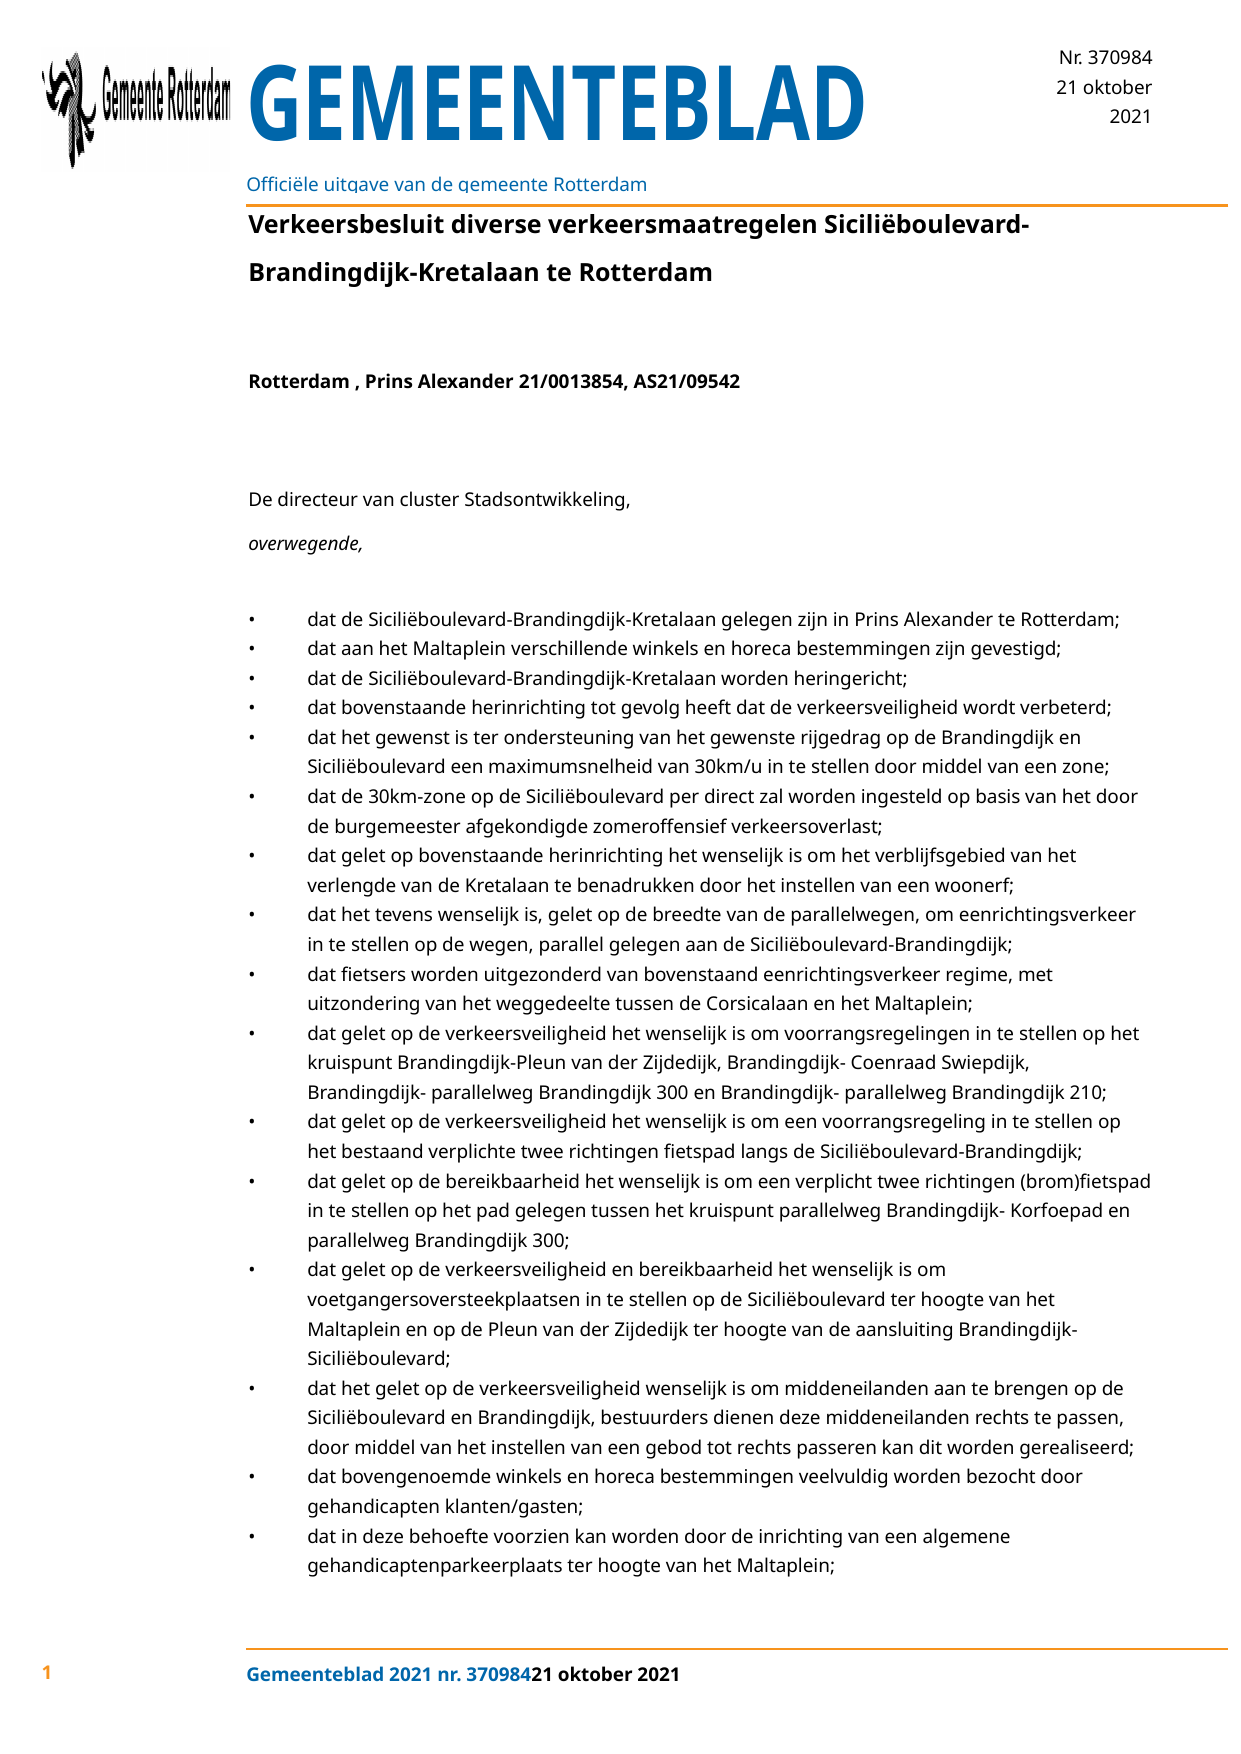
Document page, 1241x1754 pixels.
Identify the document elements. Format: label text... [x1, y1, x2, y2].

list dat de Siciliëboulevard-Brandingdijk-Kretalaan worden heringericht; [248, 665, 1152, 691]
list dat fietsers worden uitgezonderd van bovenstaand eenrichtingsverkeer regime, met uitzondering van het weggedeelte tussen de Corsicalaan en het Maltaplein; [248, 961, 1152, 1016]
list dat het tevens wenselijk is, gelet op de breedte van de parallelwegen, om eenrichtingsverkeer in te stellen op de wegen, parallel gelegen aan de Siciliëboulevard-Brandingdijk; [248, 902, 1152, 957]
list dat aan het Maltaplein verschillende winkels en horeca bestemmingen zijn gevestigd; [248, 635, 1152, 661]
picture [41, 47, 231, 172]
list dat het gewenst is ter ondersteuning van het gewenste rijgedrag op de Brandingdijk en Siciliëboulevard een maximumsnelheid van 30km/u in te stellen door middel van een zone; [248, 724, 1152, 779]
text Rotterdam , Prins Alexander 21/0013854, AS21/09542 [248, 368, 1152, 394]
list dat bovengenoemde winkels en horeca bestemmingen veelvuldig worden bezocht door gehandicapten klanten/gasten; [248, 1464, 1152, 1519]
list dat de 30km-zone op de Siciliëboulevard per direct zal worden ingesteld op basis van het door de burgemeester afgekondigde zomeroffensief verkeersoverlast; [248, 783, 1152, 839]
text overwegende, [248, 530, 1152, 555]
list dat de Siciliëboulevard-Brandingdijk-Kretalaan gelegen zijn in Prins Alexander te Rotterdam; [248, 606, 1152, 632]
text De directeur van cluster Stadsontwikkeling, [248, 487, 1152, 512]
list dat gelet op de verkeersveiligheid en bereikbaarheid het wenselijk is om voetgangersoversteekplaatsen in te stellen op de Siciliëboulevard ter hoogte van het Maltaplein en op de Pleun van der Zijdedijk ter hoogte van de aansluiting Brandingdijk- Siciliëboulevard; [248, 1257, 1152, 1371]
list dat gelet op de bereikbaarheid het wenselijk is om een verplicht twee richtingen (brom)fietspad in te stellen op het pad gelegen tussen het kruispunt parallelweg Brandingdijk- Korfoepad en parallelweg Brandingdijk 300; [248, 1168, 1152, 1253]
list dat gelet op de verkeersveiligheid het wenselijk is om voorrangsregelingen in te stellen op het kruispunt Brandingdijk-Pleun van der Zijdedijk, Brandingdijk- Coenraad Swiepdijk, Brandingdijk- parallelweg Brandingdijk 300 en Brandingdijk- parallelweg Brandingdijk 210; [248, 1020, 1152, 1105]
text Verkeersbesluit diverse verkeersmaatregelen Siciliëboulevard-Brandingdijk-Kretalaan te Rotterdam [248, 207, 1152, 288]
list dat gelet op de verkeersveiligheid het wenselijk is om een voorrangsregeling in te stellen op het bestaand verplichte twee richtingen fietspad langs de Siciliëboulevard-Brandingdijk; [248, 1109, 1152, 1164]
list dat bovenstaande herinrichting tot gevolg heeft dat de verkeersveiligheid wordt verbeterd; [248, 694, 1152, 720]
list dat gelet op bovenstaande herinrichting het wenselijk is om het verblijfsgebied van het verlengde van de Kretalaan te benadrukken door het instellen van een woonerf; [248, 842, 1152, 898]
list dat het gelet op de verkeersveiligheid wenselijk is om middeneilanden aan te brengen op de Siciliëboulevard en Brandingdijk, bestuurders dienen deze middeneilanden rechts te passen, door middel van het instellen van een gebod tot rechts passeren kan dit worden gerealiseerd; [248, 1375, 1152, 1460]
list dat in deze behoefte voorzien kan worden door de inrichting van een algemene gehandicaptenparkeerplaats ter hoogte van het Maltaplein; [248, 1523, 1152, 1578]
